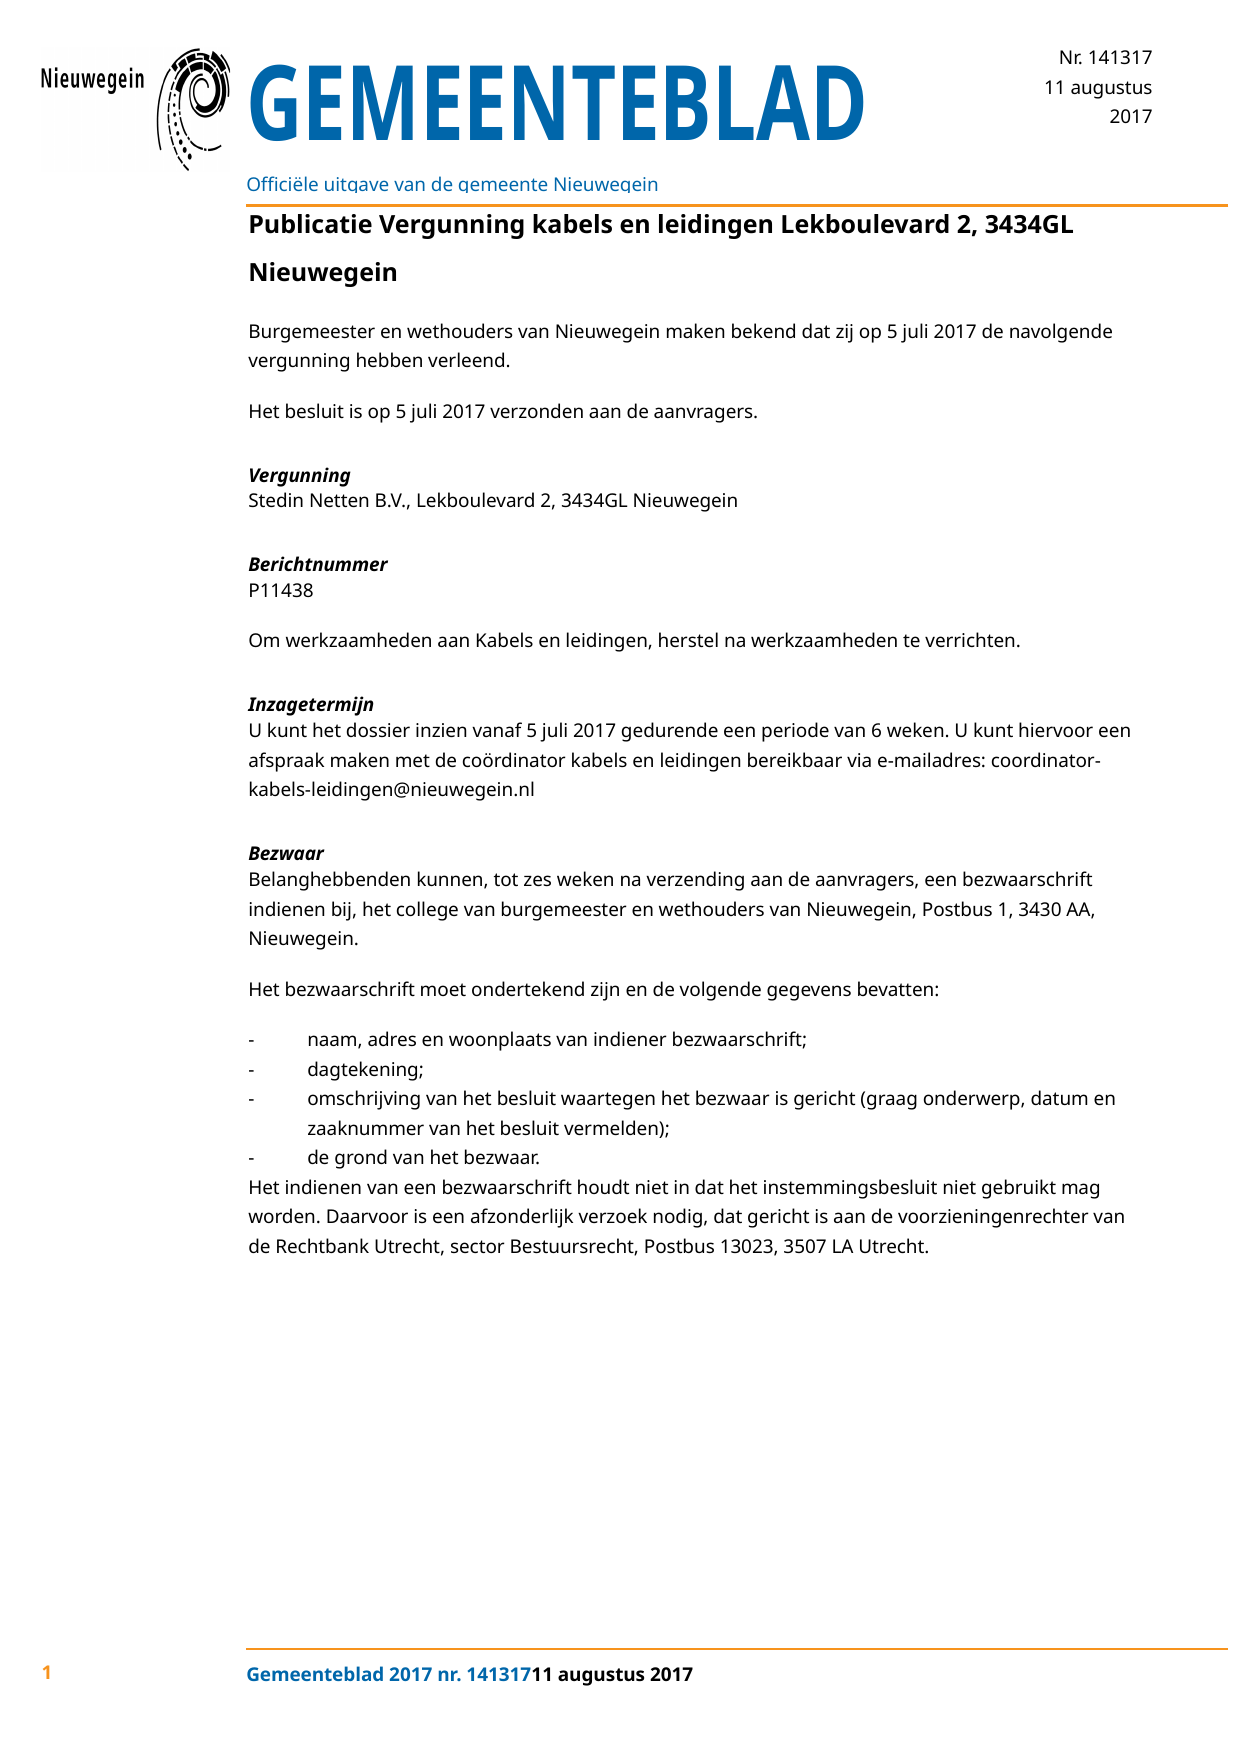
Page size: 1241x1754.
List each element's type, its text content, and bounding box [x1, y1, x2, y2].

text Vergunning [248, 462, 1152, 488]
text P11438 [248, 577, 1152, 603]
text Belanghebbenden kunnen, tot zes weken na verzending aan de aanvragers, een bezwaarschrift indienen bij, het college van burgemeester en wethouders van Nieuwegein, Postbus 1, 3430 AA, Nieuwegein. [248, 866, 1152, 951]
list naam, adres en woonplaats van indiener bezwaarschrift; [248, 1026, 1152, 1052]
text Om werkzaamheden aan Kabels en leidingen, herstel na werkzaamheden te verrichten. [248, 628, 1152, 653]
text Publicatie Vergunning kabels en leidingen Lekboulevard 2, 3434GL Nieuwegein [248, 207, 1152, 288]
list omschrijving van het besluit waartegen het bezwaar is gericht (graag onderwerp, datum en zaaknummer van het besluit vermelden); [248, 1085, 1152, 1141]
text U kunt het dossier inzien vanaf 5 juli 2017 gedurende een periode van 6 weken. U kunt hiervoor een afspraak maken met de coördinator kabels en leidingen bereikbaar via e-mailadres: coordinator-kabels-leidingen@nieuwegein.nl [248, 717, 1152, 802]
list de grond van het bezwaar. [248, 1144, 1152, 1170]
text Bezwaar [248, 841, 1152, 866]
text Inzagetermijn [248, 692, 1152, 717]
text Het besluit is op 5 juli 2017 verzonden aan de aanvragers. [248, 398, 1152, 424]
text Het bezwaarschrift moet ondertekend zijn en de volgende gegevens bevatten: [248, 976, 1152, 1002]
picture [41, 47, 231, 172]
text Stedin Netten B.V., Lekboulevard 2, 3434GL Nieuwegein [248, 488, 1152, 513]
list dagtekening; [248, 1056, 1152, 1082]
text Berichtnummer [248, 552, 1152, 577]
text Het indienen van een bezwaarschrift houdt niet in dat het instemmingsbesluit niet gebruikt mag worden. Daarvoor is een afzonderlijk verzoek nodig, dat gericht is aan de voorzieningenrechter van de Rechtbank Utrecht, sector Bestuursrecht, Postbus 13023, 3507 LA Utrecht. [248, 1174, 1152, 1259]
text Burgemeester en wethouders van Nieuwegein maken bekend dat zij op 5 juli 2017 de navolgende vergunning hebben verleend. [248, 318, 1152, 373]
